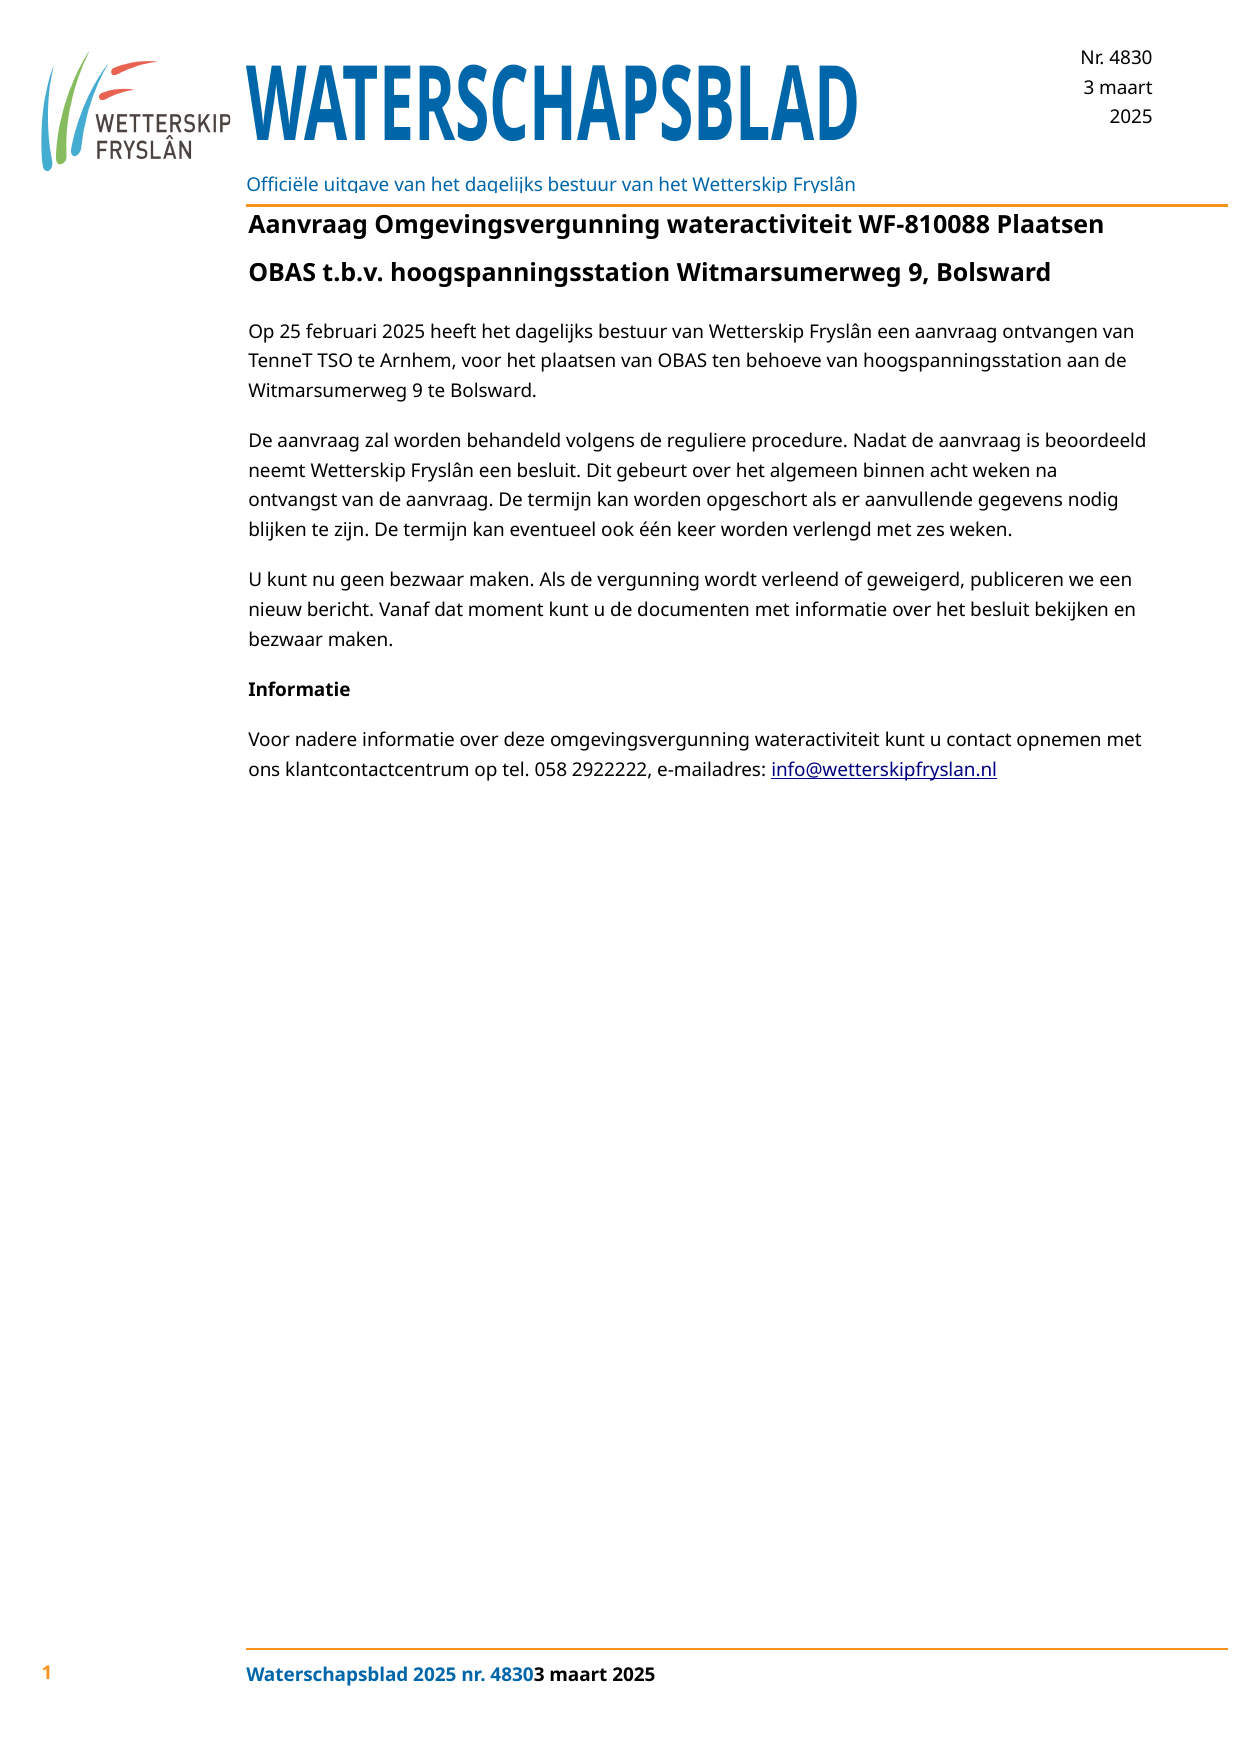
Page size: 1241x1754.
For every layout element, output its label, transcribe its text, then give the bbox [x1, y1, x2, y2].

text Voor nadere informatie over deze omgevingsvergunning wateractiviteit kunt u contact opnemen met ons klantcontactcentrum op tel. 058 2922222, e-mailadres: info@wetterskipfryslan.nl [248, 727, 1152, 782]
text U kunt nu geen bezwaar maken. Als de vergunning wordt verleend of geweigerd, publiceren we een nieuw bericht. Vanaf dat moment kunt u de documenten met informatie over het besluit bekijken en bezwaar maken. [248, 567, 1152, 652]
text De aanvraag zal worden behandeld volgens de reguliere procedure. Nadat de aanvraag is beoordeeld neemt Wetterskip Fryslân een besluit. Dit gebeurt over het algemeen binnen acht weken na ontvangst van de aanvraag. De termijn kan worden opgeschort als er aanvullende gegevens nodig blijken te zijn. De termijn kan eventueel ook één keer worden verlengd met zes weken. [248, 427, 1152, 542]
text Aanvraag Omgevingsvergunning wateractiviteit WF-810088 Plaatsen OBAS t.b.v. hoogspanningsstation Witmarsumerweg 9, Bolsward [248, 207, 1152, 288]
picture [41, 47, 231, 172]
text Informatie [248, 676, 1152, 702]
text Op 25 februari 2025 heeft het dagelijks bestuur van Wetterskip Fryslân een aanvraag ontvangen van TenneT TSO te Arnhem, voor het plaatsen van OBAS ten behoeve van hoogspanningsstation aan de Witmarsumerweg 9 te Bolsward. [248, 318, 1152, 403]
